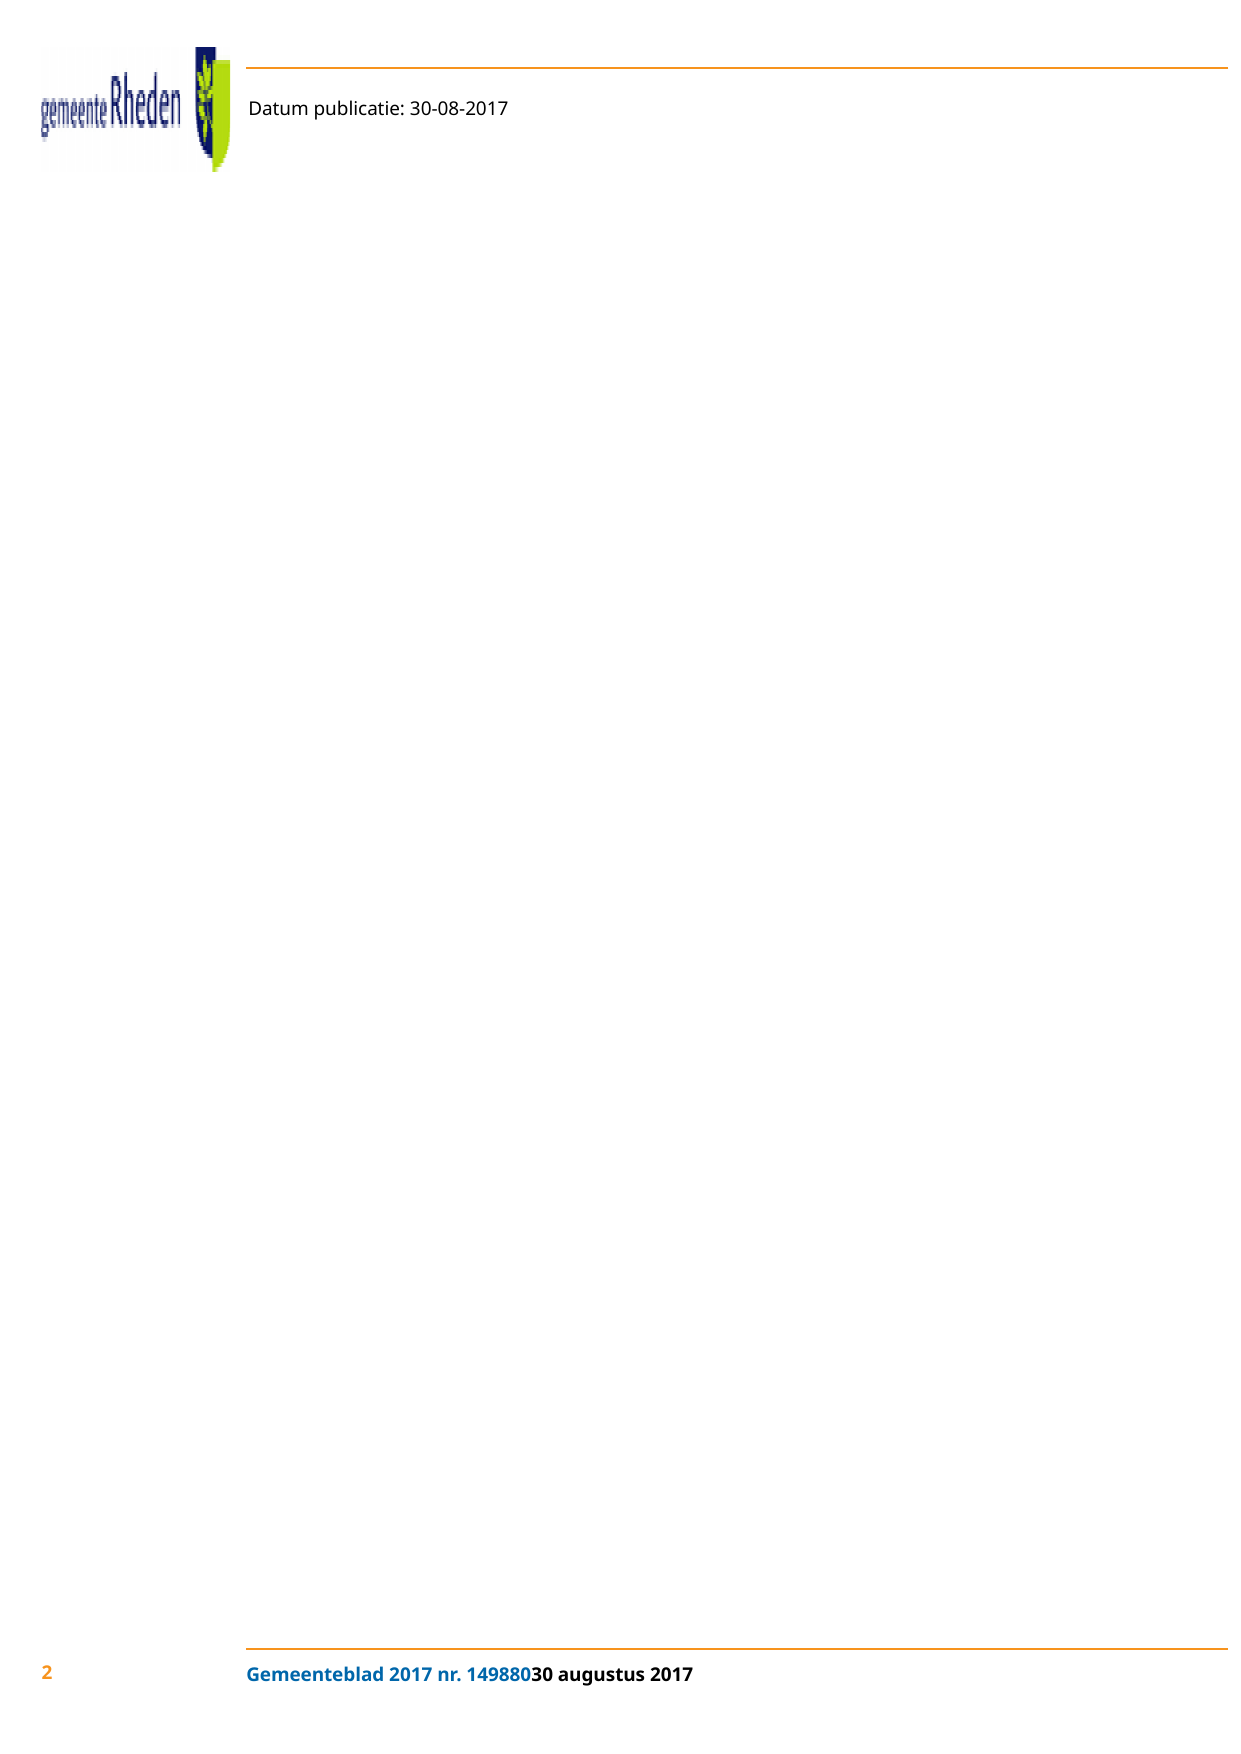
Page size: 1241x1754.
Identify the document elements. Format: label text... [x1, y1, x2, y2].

picture [41, 47, 231, 172]
text Datum publicatie: 30-08-2017 [248, 95, 1152, 121]
